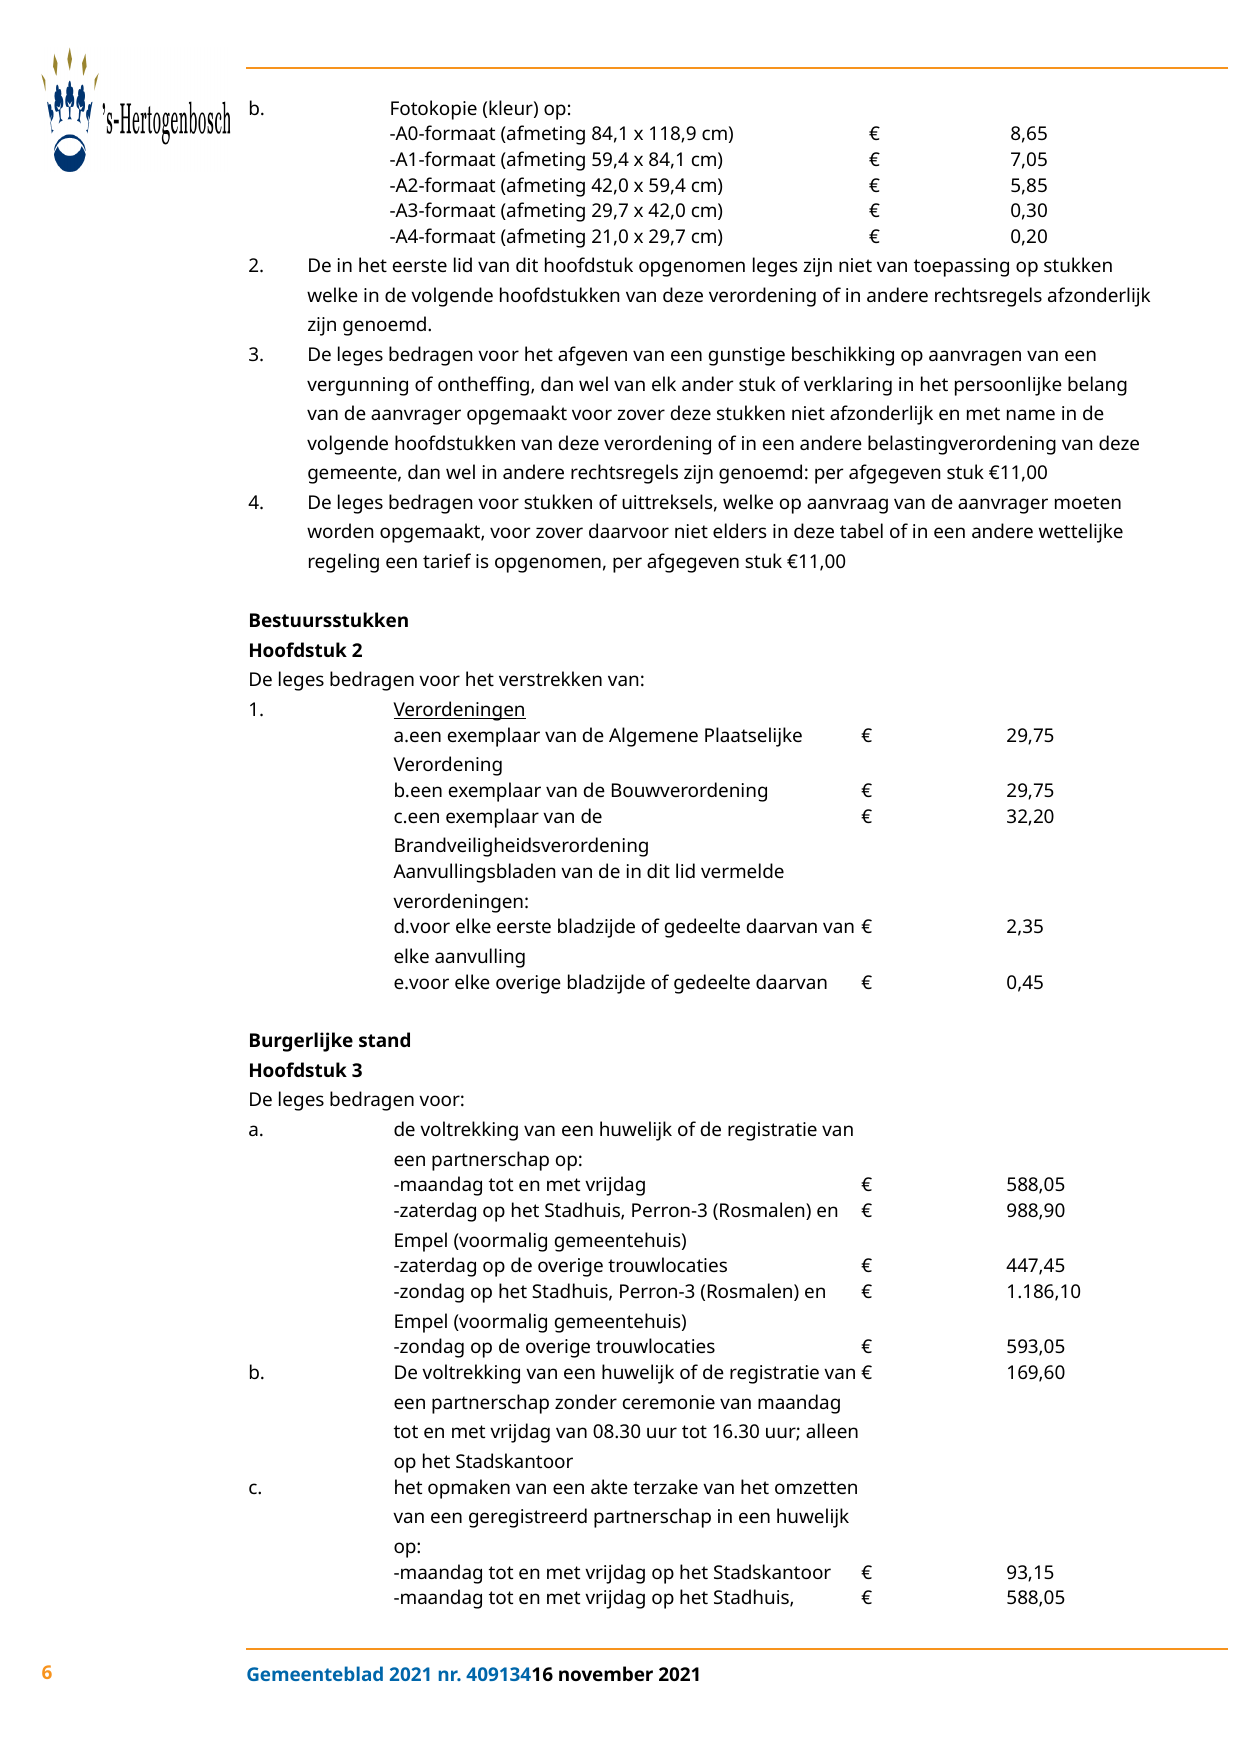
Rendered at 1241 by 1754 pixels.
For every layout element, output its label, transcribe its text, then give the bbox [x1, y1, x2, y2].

table_cell [861, 1474, 1006, 1559]
list De leges bedragen voor het afgeven van een gunstige beschikking op aanvragen van een vergunning of ontheffing, dan wel van elk ander stuk of verklaring in het persoonlijke belang van de aanvrager opgemaakt voor zover deze stukken niet afzonderlijk en met name in de volgende hoofdstukken van deze verordening of in een andere belastingverordening van deze gemeente, dan wel in andere rechtsregels zijn genoemd: per afgegeven stuk €11,00 [248, 341, 1152, 485]
table_header [1006, 1116, 1152, 1172]
table_cell 447,45 [1006, 1253, 1152, 1278]
text Bestuursstukken [248, 607, 1152, 633]
text De leges bedragen voor het verstrekken van: [248, 667, 1152, 692]
table_cell [248, 146, 389, 172]
table_cell [248, 1279, 393, 1334]
table_cell 29,75 [1006, 777, 1152, 803]
table_cell € [861, 914, 1006, 969]
table_cell € [861, 1360, 1006, 1474]
table_cell € [869, 146, 1010, 172]
table_cell 0,30 [1010, 198, 1152, 223]
table_cell b. [248, 1360, 393, 1474]
table_cell € [861, 1334, 1006, 1359]
table_cell € [869, 224, 1010, 249]
table_cell 5,85 [1010, 172, 1152, 198]
list De in het eerste lid van dit hoofdstuk opgenomen leges zijn niet van toepassing op stukken welke in de volgende hoofdstukken van deze verordening of in andere rechtsregels afzonderlijk zijn genoemd. [248, 252, 1152, 337]
table_cell 1.186,10 [1006, 1279, 1152, 1334]
table_header Verordeningen [393, 696, 861, 722]
table_cell [1006, 1474, 1152, 1559]
table_cell [1006, 858, 1152, 914]
table_cell 588,05 [1006, 1585, 1152, 1610]
table_cell € [861, 1559, 1006, 1584]
table_cell -maandag tot en met vrijdag [393, 1172, 861, 1197]
table_cell -A0-formaat (afmeting 84,1 x 118,9 cm) [389, 121, 869, 146]
table_cell € [861, 777, 1006, 803]
table_cell -A2-formaat (afmeting 42,0 x 59,4 cm) [389, 172, 869, 198]
table_cell 0,45 [1006, 969, 1152, 995]
table_cell € [869, 121, 1010, 146]
table_cell b. [248, 95, 389, 121]
table_cell 29,75 [1006, 722, 1152, 777]
table_cell € [861, 969, 1006, 995]
table_cell c.een exemplaar van de Brandveiligheidsverordening [393, 803, 861, 858]
table_cell -A1-formaat (afmeting 59,4 x 84,1 cm) [389, 146, 869, 172]
table_header de voltrekking van een huwelijk of de registratie van een partnerschap op: [393, 1116, 861, 1172]
table_cell Aanvullingsbladen van de in dit lid vermelde verordeningen: [393, 858, 861, 914]
table_cell -maandag tot en met vrijdag op het Stadhuis, [393, 1585, 861, 1610]
table_cell [248, 1559, 393, 1584]
table_cell 7,05 [1010, 146, 1152, 172]
text Burgerlijke stand [248, 1027, 1152, 1053]
table_cell € [861, 1253, 1006, 1278]
table_cell [248, 224, 389, 249]
table_cell -zaterdag op het Stadhuis, Perron-3 (Rosmalen) en Empel (voormalig gemeentehuis) [393, 1198, 861, 1253]
table_cell het opmaken van een akte terzake van het omzetten van een geregistreerd partnerschap in een huwelijk op: [393, 1474, 861, 1559]
table_cell 2,35 [1006, 914, 1152, 969]
table_cell 32,20 [1006, 803, 1152, 858]
table_header [861, 696, 1006, 722]
table_cell [861, 858, 1006, 914]
table_cell 169,60 [1006, 1360, 1152, 1474]
table_cell De voltrekking van een huwelijk of de registratie van een partnerschap zonder ceremonie van maandag tot en met vrijdag van 08.30 uur tot 16.30 uur; alleen op het Stadskantoor [393, 1360, 861, 1474]
table_cell € [861, 1198, 1006, 1253]
table_cell [248, 198, 389, 223]
table_cell 93,15 [1006, 1559, 1152, 1584]
table_cell Fotokopie (kleur) op: [389, 95, 869, 121]
table_cell a.een exemplaar van de Algemene Plaatselijke Verordening [393, 722, 861, 777]
table_cell € [861, 1585, 1006, 1610]
table_cell -A3-formaat (afmeting 29,7 x 42,0 cm) [389, 198, 869, 223]
text Hoofdstuk 3 [248, 1057, 1152, 1083]
table_cell [248, 1198, 393, 1253]
table_cell c. [248, 1474, 393, 1559]
list De leges bedragen voor stukken of uittreksels, welke op aanvraag van de aanvrager moeten worden opgemaakt, voor zover daarvoor niet elders in deze tabel of in een andere wettelijke regeling een tarief is opgenomen, per afgegeven stuk €11,00 [248, 489, 1152, 574]
table_cell [248, 1253, 393, 1278]
table_cell 988,90 [1006, 1198, 1152, 1253]
table_cell [248, 1334, 393, 1359]
table_cell € [861, 1172, 1006, 1197]
table_cell € [869, 172, 1010, 198]
table_cell e.voor elke overige bladzijde of gedeelte daarvan [393, 969, 861, 995]
picture [41, 47, 231, 172]
table_cell [869, 95, 1010, 121]
table_cell 593,05 [1006, 1334, 1152, 1359]
table_cell -maandag tot en met vrijdag op het Stadskantoor [393, 1559, 861, 1584]
table_cell [248, 803, 393, 858]
table_cell [248, 1172, 393, 1197]
table_cell 588,05 [1006, 1172, 1152, 1197]
text De leges bedragen voor: [248, 1087, 1152, 1112]
table_header [861, 1116, 1006, 1172]
table_cell € [861, 722, 1006, 777]
table_cell 0,20 [1010, 224, 1152, 249]
table_cell [248, 969, 393, 995]
table_header [1006, 696, 1152, 722]
table_cell [248, 858, 393, 914]
table_cell d.voor elke eerste bladzijde of gedeelte daarvan van elke aanvulling [393, 914, 861, 969]
table_cell [248, 172, 389, 198]
table_cell € [869, 198, 1010, 223]
table_cell -zaterdag op de overige trouwlocaties [393, 1253, 861, 1278]
table_cell b.een exemplaar van de Bouwverordening [393, 777, 861, 803]
table_cell € [861, 803, 1006, 858]
table_cell 8,65 [1010, 121, 1152, 146]
table_cell -zondag op de overige trouwlocaties [393, 1334, 861, 1359]
table_cell [248, 1585, 393, 1610]
text Hoofdstuk 2 [248, 637, 1152, 663]
table_cell [248, 914, 393, 969]
table_cell -zondag op het Stadhuis, Perron-3 (Rosmalen) en Empel (voormalig gemeentehuis) [393, 1279, 861, 1334]
table_header a. [248, 1116, 393, 1172]
table_cell [1010, 95, 1152, 121]
table_cell -A4-formaat (afmeting 21,0 x 29,7 cm) [389, 224, 869, 249]
table_cell [248, 777, 393, 803]
table_header 1. [248, 696, 393, 722]
table_cell [248, 722, 393, 777]
table_cell € [861, 1279, 1006, 1334]
table_cell [248, 121, 389, 146]
